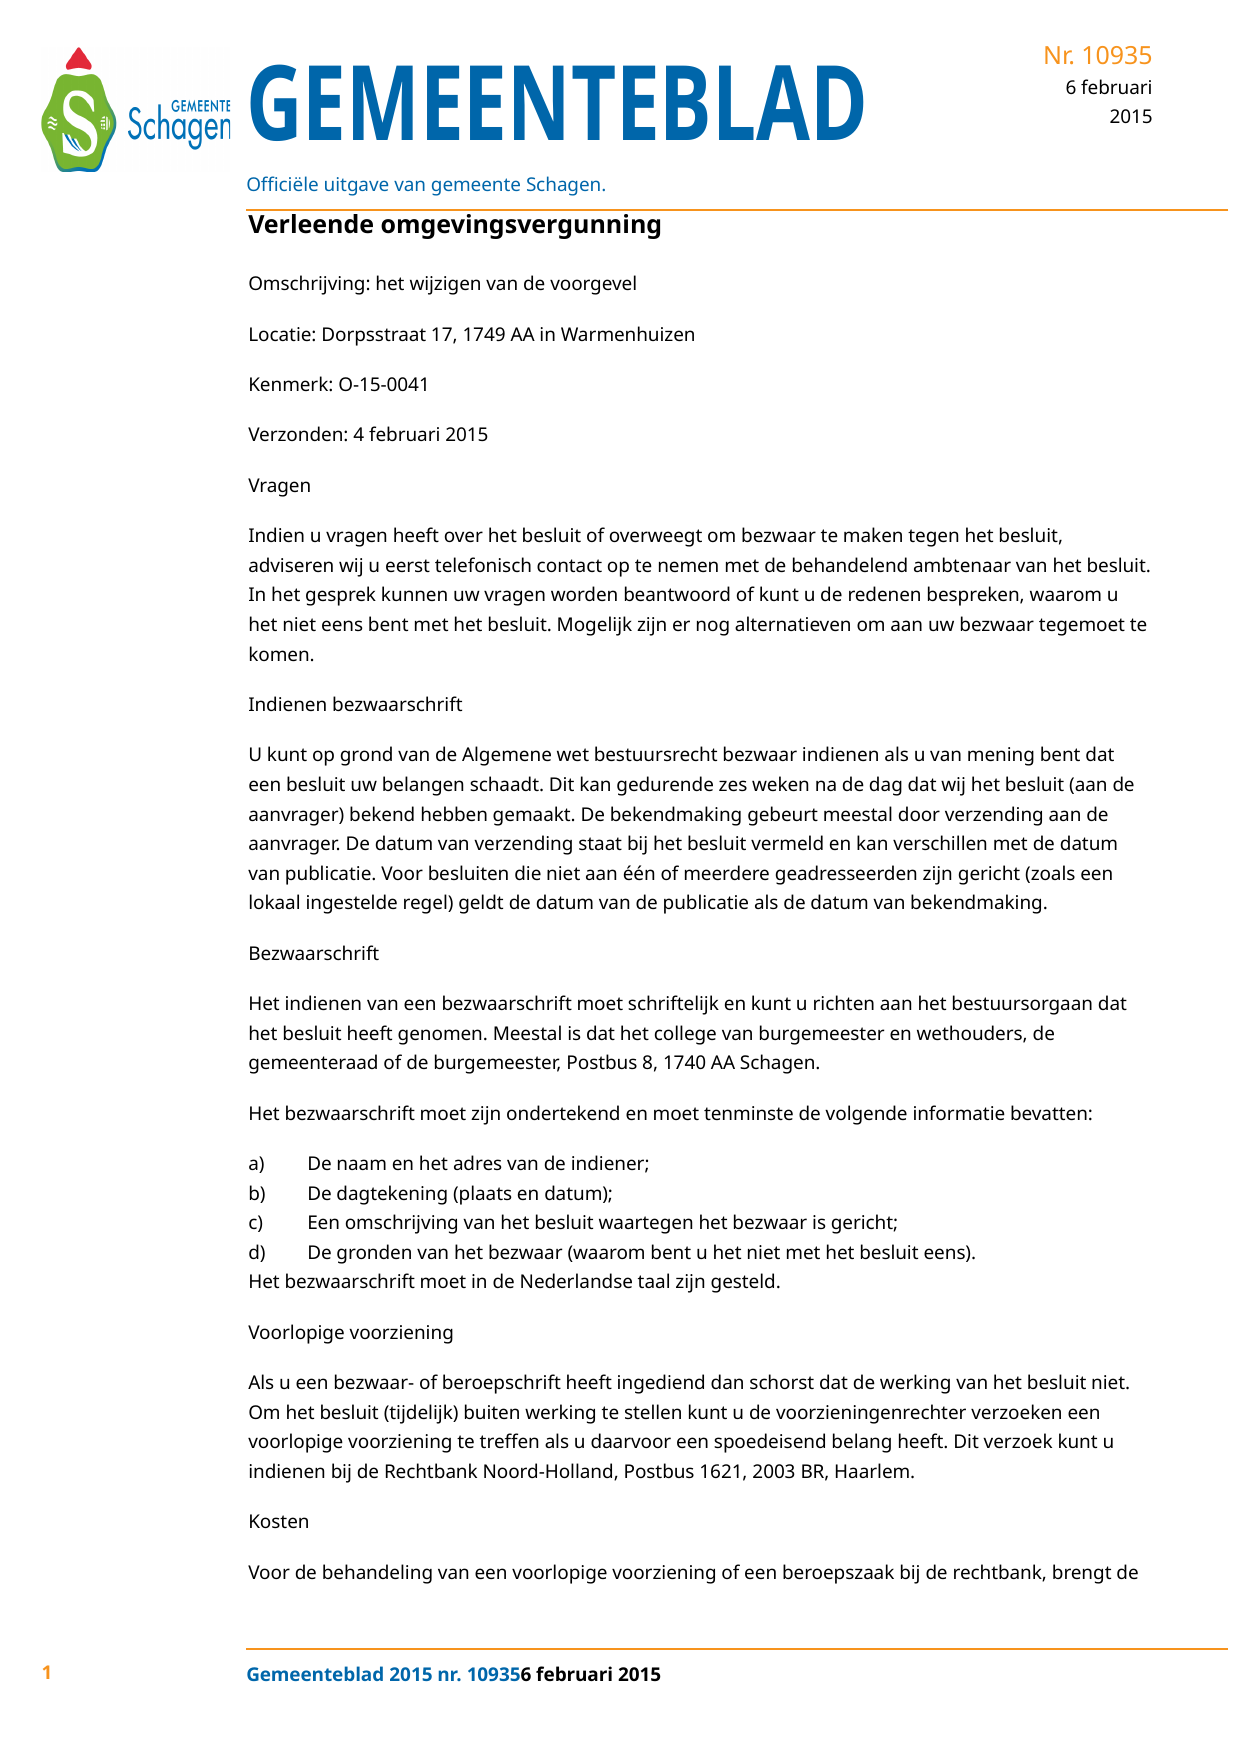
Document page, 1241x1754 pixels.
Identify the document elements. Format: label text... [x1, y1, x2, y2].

text Omschrijving: het wijzigen van de voorgevel [248, 270, 1152, 296]
text Voorlopige voorziening [248, 1319, 1152, 1345]
text Als u een bezwaar- of beroepschrift heeft ingediend dan schorst dat de werking van het besluit niet. Om het besluit (tijdelijk) buiten werking te stellen kunt u de voorzieningenrechter verzoeken een voorlopige voorziening te treffen als u daarvoor een spoedeisend belang heeft. Dit verzoek kunt u indienen bij de Rechtbank Noord-Holland, Postbus 1621, 2003 BR, Haarlem. [248, 1369, 1152, 1484]
picture [41, 47, 231, 172]
text Vragen [248, 472, 1152, 498]
text Indien u vragen heeft over het besluit of overweegt om bezwaar te maken tegen het besluit, adviseren wij u eerst telefonisch contact op te nemen met de behandelend ambtenaar van het besluit. In het gesprek kunnen uw vragen worden beantwoord of kunt u de redenen bespreken, waarom u het niet eens bent met het besluit. Mogelijk zijn er nog alternatieven om aan uw bezwaar tegemoet te komen. [248, 522, 1152, 666]
list De gronden van het bezwaar (waarom bent u het niet met het besluit eens). [248, 1239, 1152, 1265]
list Een omschrijving van het besluit waartegen het bezwaar is gericht; [248, 1209, 1152, 1235]
text Locatie: Dorpsstraat 17, 1749 AA in Warmenhuizen [248, 321, 1152, 346]
text Verzonden: 4 februari 2015 [248, 422, 1152, 447]
text Het bezwaarschrift moet in de Nederlandse taal zijn gesteld. [248, 1269, 1152, 1294]
text Bezwaarschrift [248, 940, 1152, 966]
text Kenmerk: O-15-0041 [248, 371, 1152, 397]
text Het bezwaarschrift moet zijn ondertekend en moet tenminste de volgende informatie bevatten: [248, 1100, 1152, 1126]
text Het indienen van een bezwaarschrift moet schriftelijk en kunt u richten aan het bestuursorgaan dat het besluit heeft genomen. Meestal is dat het college van burgemeester en wethouders, de gemeenteraad of de burgemeester, Postbus 8, 1740 AA Schagen. [248, 990, 1152, 1075]
text U kunt op grond van de Algemene wet bestuursrecht bezwaar indienen als u van mening bent dat een besluit uw belangen schaadt. Dit kan gedurende zes weken na de dag dat wij het besluit (aan de aanvrager) bekend hebben gemaakt. De bekendmaking gebeurt meestal door verzending aan de aanvrager. De datum van verzending staat bij het besluit vermeld en kan verschillen met de datum van publicatie. Voor besluiten die niet aan één of meerdere geadresseerden zijn gericht (zoals een lokaal ingestelde regel) geldt de datum van de publicatie als de datum van bekendmaking. [248, 742, 1152, 915]
text Indienen bezwaarschrift [248, 691, 1152, 717]
list De naam en het adres van de indiener; [248, 1150, 1152, 1176]
text Voor de behandeling van een voorlopige voorziening of een beroepszaak bij de rechtbank, brengt de [248, 1559, 1152, 1585]
text Kosten [248, 1509, 1152, 1534]
text Verleende omgevingsvergunning [248, 211, 1152, 241]
list De dagtekening (plaats en datum); [248, 1180, 1152, 1206]
